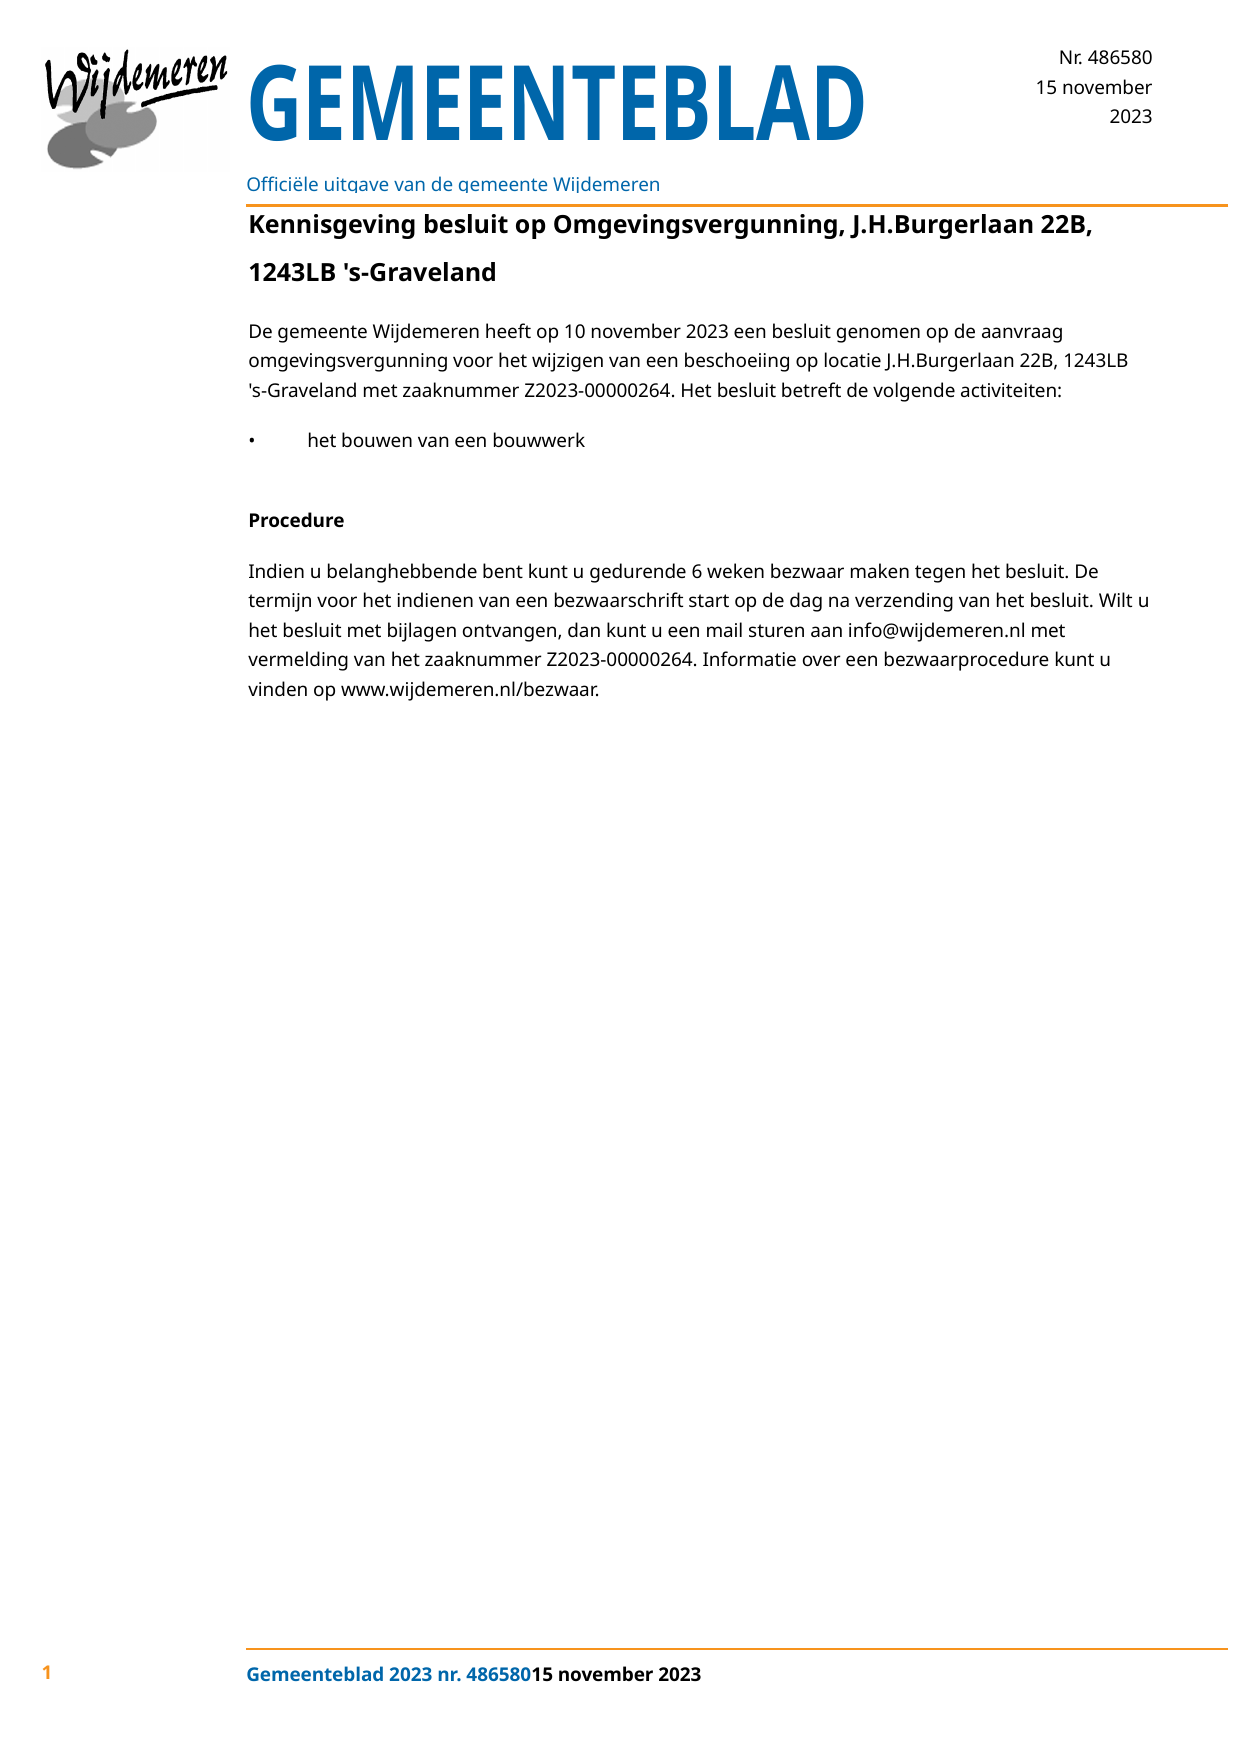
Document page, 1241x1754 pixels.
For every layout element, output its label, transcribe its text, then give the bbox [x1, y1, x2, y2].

text Indien u belanghebbende bent kunt u gedurende 6 weken bezwaar maken tegen het besluit. De termijn voor het indienen van een bezwaarschrift start op de dag na verzending van het besluit. Wilt u het besluit met bijlagen ontvangen, dan kunt u een mail sturen aan info@wijdemeren.nl met vermelding van het zaaknummer Z2023-00000264. Informatie over een bezwaarprocedure kunt u vinden op www.wijdemeren.nl/bezwaar. [248, 558, 1152, 702]
text De gemeente Wijdemeren heeft op 10 november 2023 een besluit genomen op de aanvraag omgevingsvergunning voor het wijzigen van een beschoeiing op locatie J.H.Burgerlaan 22B, 1243LB 's-Graveland met zaaknummer Z2023-00000264. Het besluit betreft de volgende activiteiten: [248, 318, 1152, 403]
list het bouwen van een bouwwerk [248, 427, 1152, 453]
text Kennisgeving besluit op Omgevingsvergunning, J.H.Burgerlaan 22B, 1243LB 's-Graveland [248, 207, 1152, 288]
text Procedure [248, 507, 1152, 533]
picture [41, 47, 231, 172]
